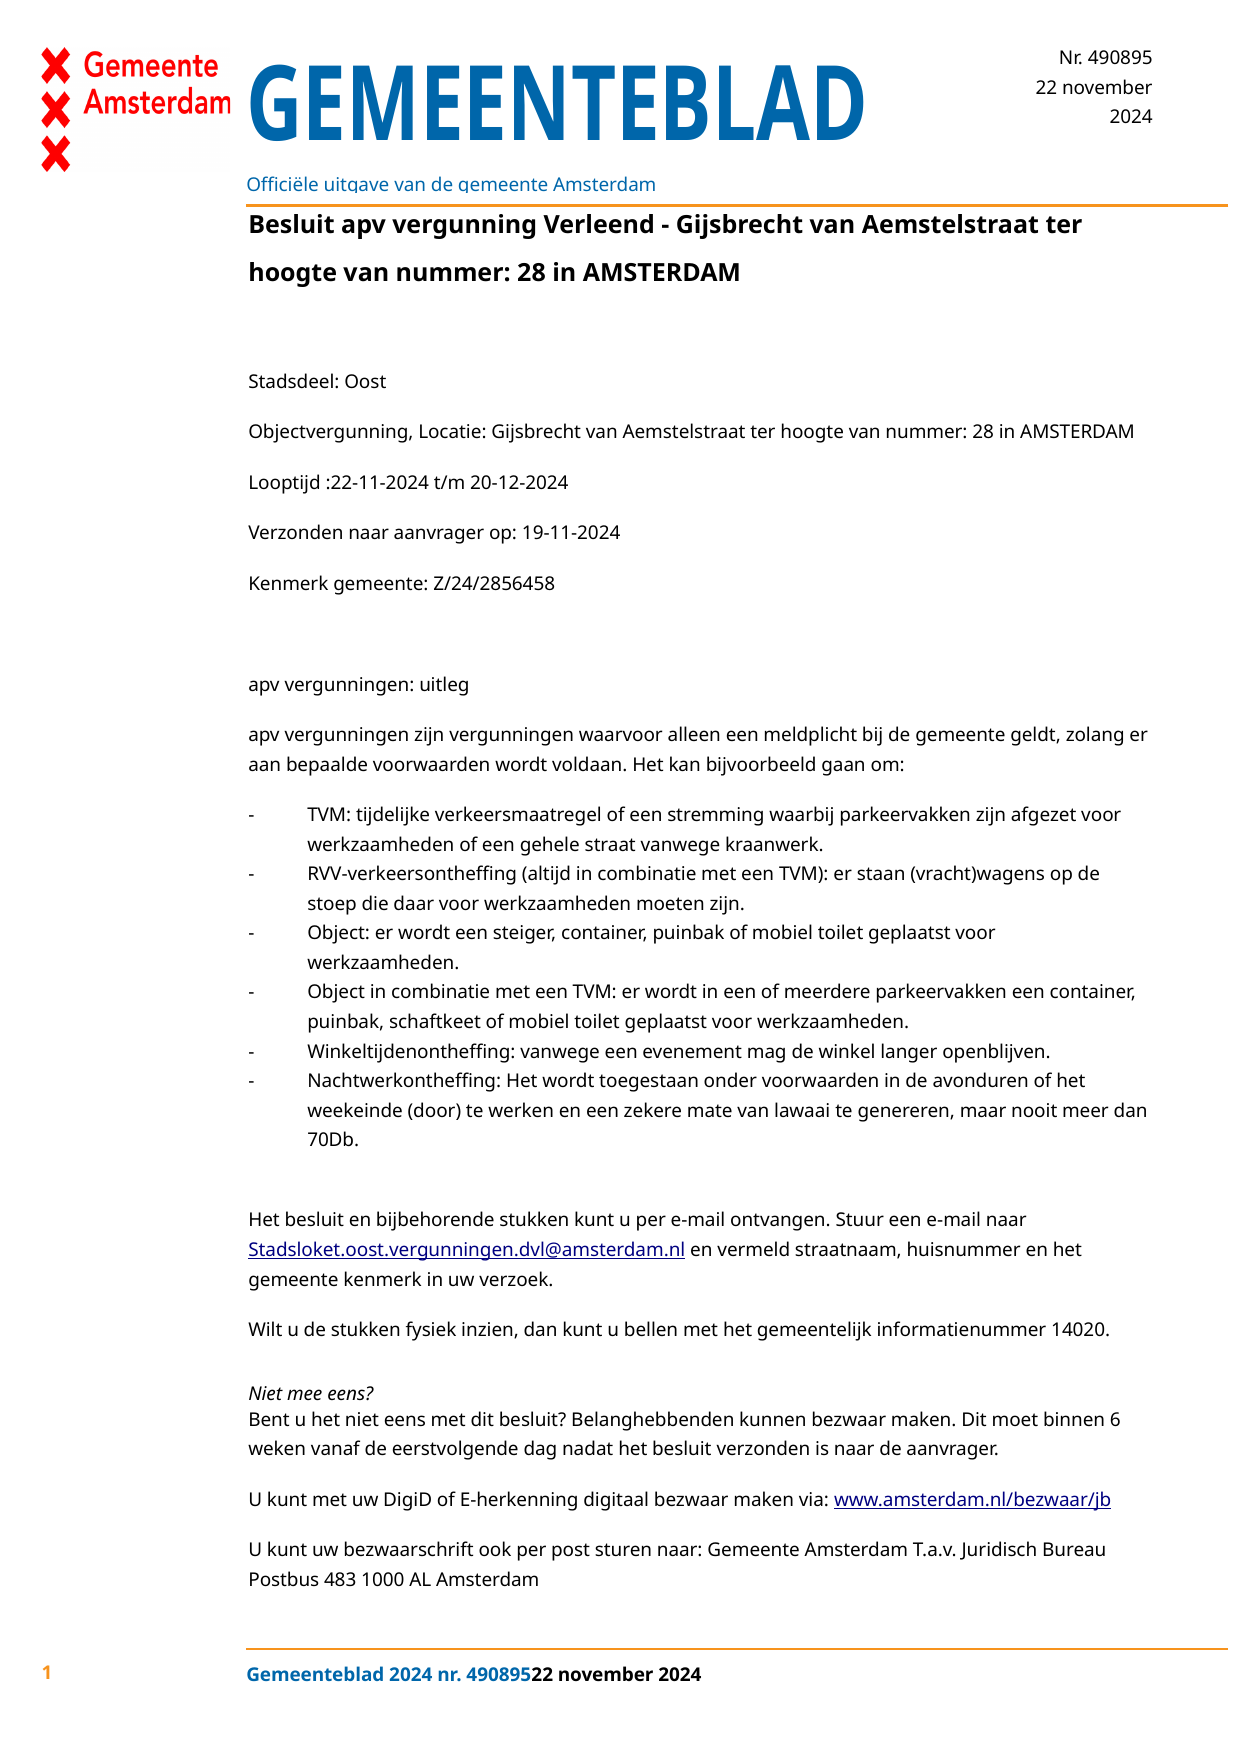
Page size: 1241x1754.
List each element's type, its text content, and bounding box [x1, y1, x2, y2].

picture [41, 47, 231, 172]
list Object in combinatie met een TVM: er wordt in een of meerdere parkeervakken een container, puinbak, schaftkeet of mobiel toilet geplaatst voor werkzaamheden. [248, 979, 1152, 1034]
text U kunt met uw DigiD of E-herkenning digitaal bezwaar maken via: www.amsterdam.nl/bezwaar/jb [248, 1486, 1152, 1512]
text Niet mee eens? [248, 1380, 1152, 1406]
list Nachtwerkontheffing: Het wordt toegestaan onder voorwaarden in de avonduren of het weekeinde (door) te werken en een zekere mate van lawaai te genereren, maar nooit meer dan 70Db. [248, 1067, 1152, 1152]
text Kenmerk gemeente: Z/24/2856458 [248, 570, 1152, 596]
list RVV-verkeersontheffing (altijd in combinatie met een TVM): er staan (vracht)wagens op de stoep die daar voor werkzaamheden moeten zijn. [248, 860, 1152, 916]
text Stadsdeel: Oost [248, 368, 1152, 394]
list TVM: tijdelijke verkeersmaatregel of een stremming waarbij parkeervakken zijn afgezet voor werkzaamheden of een gehele straat vanwege kraanwerk. [248, 801, 1152, 857]
text U kunt uw bezwaarschrift ook per post sturen naar: Gemeente Amsterdam T.a.v. Juridisch Bureau Postbus 483 1000 AL Amsterdam [248, 1536, 1152, 1592]
text Wilt u de stukken fysiek inzien, dan kunt u bellen met het gemeentelijk informatienummer 14020. [248, 1316, 1152, 1342]
text Looptijd :22-11-2024 t/m 20-12-2024 [248, 469, 1152, 495]
text Het besluit en bijbehorende stukken kunt u per e-mail ontvangen. Stuur een e-mail naar Stadsloket.oost.vergunningen.dvl@amsterdam.nl en vermeld straatnaam, huisnummer en het gemeente kenmerk in uw verzoek. [248, 1207, 1152, 1292]
text apv vergunningen zijn vergunningen waarvoor alleen een meldplicht bij de gemeente geldt, zolang er aan bepaalde voorwaarden wordt voldaan. Het kan bijvoorbeeld gaan om: [248, 721, 1152, 777]
text Verzonden naar aanvrager op: 19-11-2024 [248, 519, 1152, 545]
list Winkeltijdenontheffing: vanwege een evenement mag de winkel langer openblijven. [248, 1038, 1152, 1064]
text Bent u het niet eens met dit besluit? Belanghebbenden kunnen bezwaar maken. Dit moet binnen 6 weken vanaf de eerstvolgende dag nadat het besluit verzonden is naar de aanvrager. [248, 1406, 1152, 1461]
text Objectvergunning, Locatie: Gijsbrecht van Aemstelstraat ter hoogte van nummer: 28 in AMSTERDAM [248, 419, 1152, 444]
list Object: er wordt een steiger, container, puinbak of mobiel toilet geplaatst voor werkzaamheden. [248, 919, 1152, 975]
text apv vergunningen: uitleg [248, 671, 1152, 697]
text Besluit apv vergunning Verleend - Gijsbrecht van Aemstelstraat ter hoogte van nummer: 28 in AMSTERDAM [248, 207, 1152, 288]
